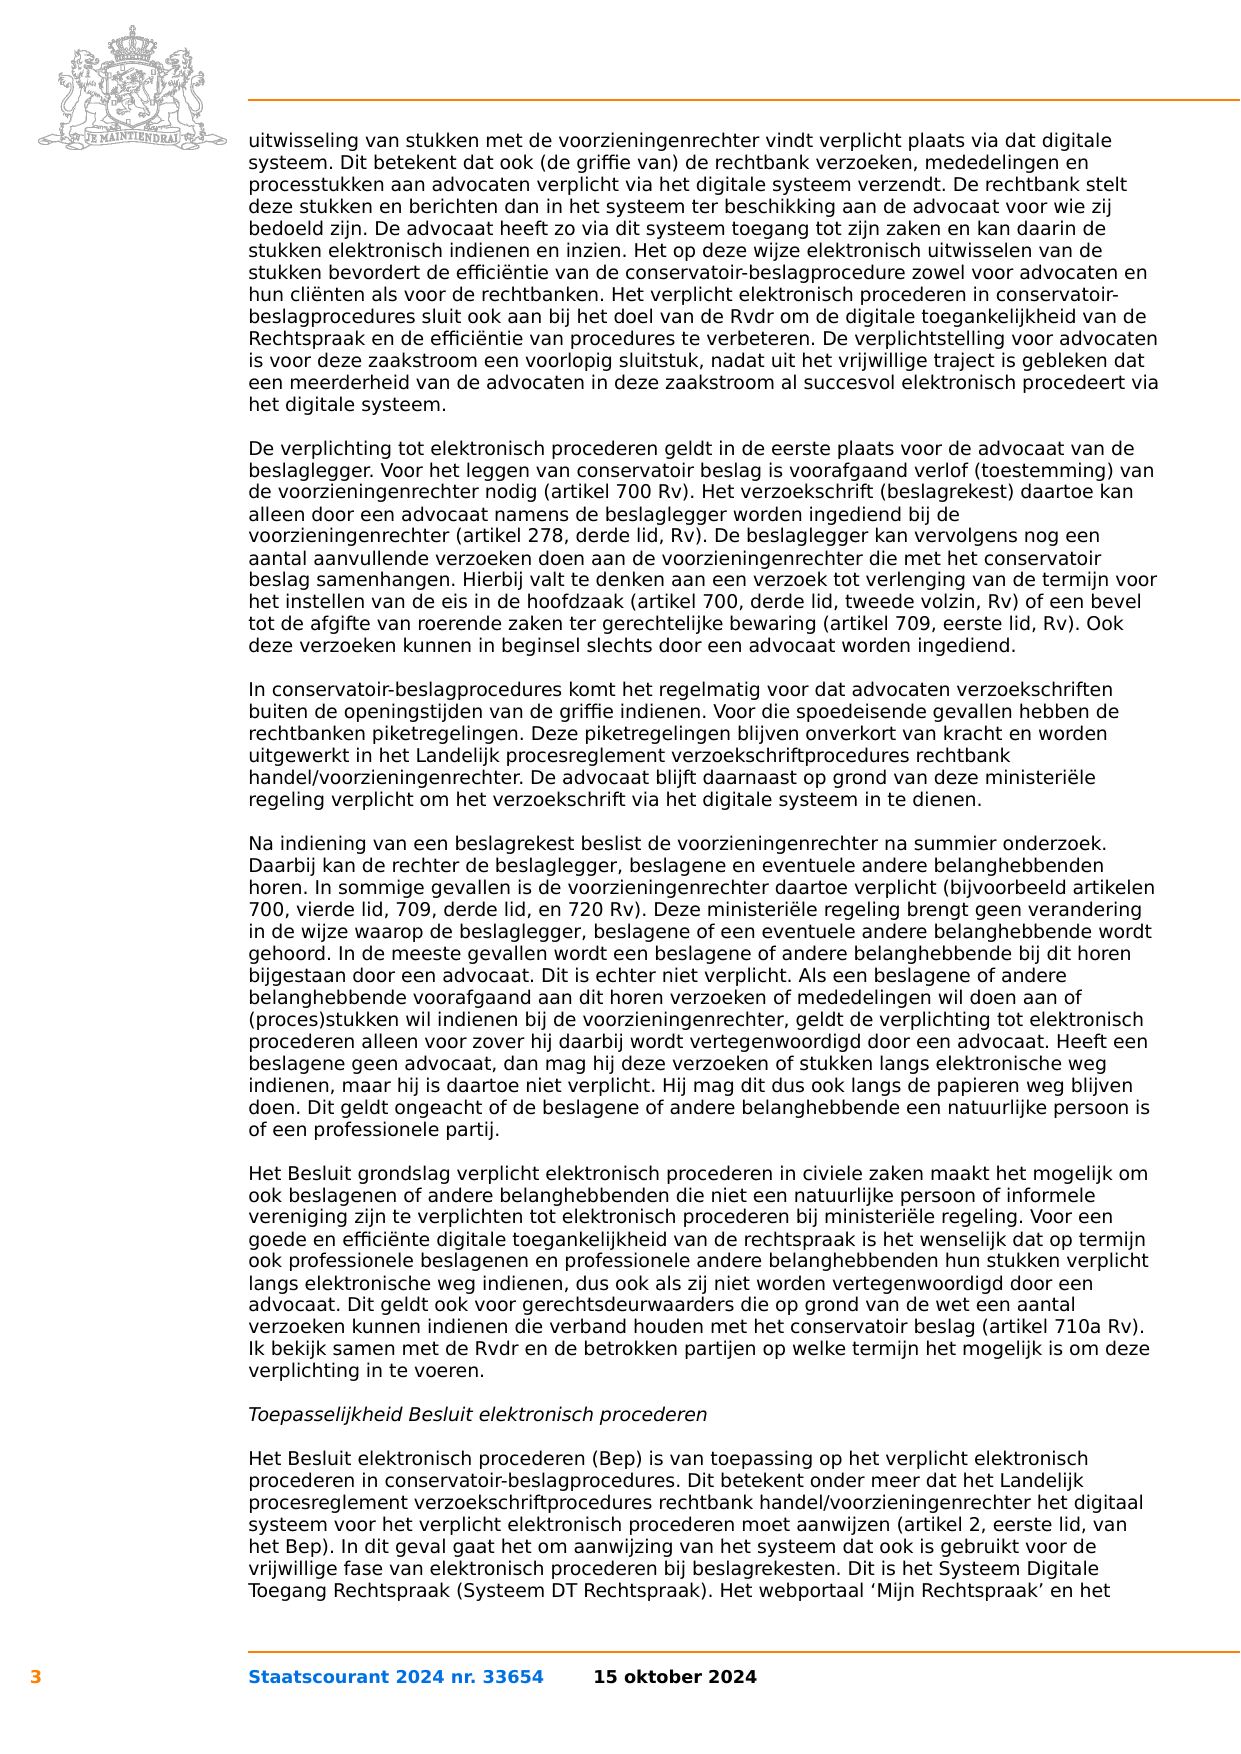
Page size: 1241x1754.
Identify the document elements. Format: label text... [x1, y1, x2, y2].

text uitwisseling van stukken met de voorzieningenrechter vindt verplicht plaats via dat digitale systeem. Dit betekent dat ook (de griffie van) de rechtbank verzoeken, mededelingen en processtukken aan advocaten verplicht via het digitale systeem verzendt. De rechtbank stelt deze stukken en berichten dan in het systeem ter beschikking aan de advocaat voor wie zij bedoeld zijn. De advocaat heeft zo via dit systeem toegang tot zijn zaken en kan daarin de stukken elektronisch indienen en inzien. Het op deze wijze elektronisch uitwisselen van de stukken bevordert de efficiëntie van de conservatoir-beslagprocedure zowel voor advocaten en hun cliënten als voor de rechtbanken. Het verplicht elektronisch procederen in conservatoir-beslagprocedures sluit ook aan bij het doel van de Rvdr om de digitale toegankelijkheid van de Rechtspraak en de efficiëntie van procedures te verbeteren. De verplichtstelling voor advocaten is voor deze zaakstroom een voorlopig sluitstuk, nadat uit het vrijwillige traject is gebleken dat een meerderheid van de advocaten in deze zaakstroom al succesvol elektronisch procedeert via het digitale systeem. [248, 130, 1163, 416]
subtitle Toepasselijkheid Besluit elektronisch procederen [248, 1404, 1163, 1426]
text Het Besluit grondslag verplicht elektronisch procederen in civiele zaken maakt het mogelijk om ook beslagenen of andere belanghebbenden die niet een natuurlijke persoon of informele vereniging zijn te verplichten tot elektronisch procederen bij ministeriële regeling. Voor een goede en efficiënte digitale toegankelijkheid van de rechtspraak is het wenselijk dat op termijn ook professionele beslagenen en professionele andere belanghebbenden hun stukken verplicht langs elektronische weg indienen, dus ook als zij niet worden vertegenwoordigd door een advocaat. Dit geldt ook voor gerechtsdeurwaarders die op grond van de wet een aantal verzoeken kunnen indienen die verband houden met het conservatoir beslag (artikel 710a Rv). Ik bekijk samen met de Rvdr en de betrokken partijen op welke termijn het mogelijk is om deze verplichting in te voeren. [248, 1162, 1163, 1382]
text Na indiening van een beslagrekest beslist de voorzieningenrechter na summier onderzoek. Daarbij kan de rechter de beslaglegger, beslagene en eventuele andere belanghebbenden horen. In sommige gevallen is de voorzieningenrechter daartoe verplicht (bijvoorbeeld artikelen 700, vierde lid, 709, derde lid, en 720 Rv). Deze ministeriële regeling brengt geen verandering in de wijze waarop de beslaglegger, beslagene of een eventuele andere belanghebbende wordt gehoord. In de meeste gevallen wordt een beslagene of andere belanghebbende bij dit horen bijgestaan door een advocaat. Dit is echter niet verplicht. Als een beslagene of andere belanghebbende voorafgaand aan dit horen verzoeken of mededelingen wil doen aan of (proces)stukken wil indienen bij de voorzieningenrechter, geldt de verplichting tot elektronisch procederen alleen voor zover hij daarbij wordt vertegenwoordigd door een advocaat. Heeft een beslagene geen advocaat, dan mag hij deze verzoeken of stukken langs elektronische weg indienen, maar hij is daartoe niet verplicht. Hij mag dit dus ook langs de papieren weg blijven doen. Dit geldt ongeacht of de beslagene of andere belanghebbende een natuurlijke persoon is of een professionele partij. [248, 833, 1163, 1141]
text Het Besluit elektronisch procederen (Bep) is van toepassing op het verplicht elektronisch procederen in conservatoir-beslagprocedures. Dit betekent onder meer dat het Landelijk procesreglement verzoekschriftprocedures rechtbank handel/voorzieningenrechter het digitaal systeem voor het verplicht elektronisch procederen moet aanwijzen (artikel 2, eerste lid, van het Bep). In dit geval gaat het om aanwijzing van het systeem dat ook is gebruikt voor de vrijwillige fase van elektronisch procederen bij beslagrekesten. Dit is het Systeem Digitale Toegang Rechtspraak (Systeem DT Rechtspraak). Het webportaal ‘Mijn Rechtspraak’ en het [248, 1448, 1163, 1602]
text In conservatoir-beslagprocedures komt het regelmatig voor dat advocaten verzoekschriften buiten de openingstijden van de griffie indienen. Voor die spoedeisende gevallen hebben de rechtbanken piketregelingen. Deze piketregelingen blijven onverkort van kracht en worden uitgewerkt in het Landelijk procesreglement verzoekschriftprocedures rechtbank handel/voorzieningenrechter. De advocaat blijft daarnaast op grond van deze ministeriële regeling verplicht om het verzoekschrift via het digitale systeem in te dienen. [248, 679, 1163, 811]
text De verplichting tot elektronisch procederen geldt in de eerste plaats voor de advocaat van de beslaglegger. Voor het leggen van conservatoir beslag is voorafgaand verlof (toestemming) van de voorzieningenrechter nodig (artikel 700 Rv). Het verzoekschrift (beslagrekest) daartoe kan alleen door een advocaat namens de beslaglegger worden ingediend bij de voorzieningenrechter (artikel 278, derde lid, Rv). De beslaglegger kan vervolgens nog een aantal aanvullende verzoeken doen aan de voorzieningenrechter die met het conservatoir beslag samenhangen. Hierbij valt te denken aan een verzoek tot verlenging van de termijn voor het instellen van de eis in de hoofdzaak (artikel 700, derde lid, tweede volzin, Rv) of een bevel tot de afgifte van roerende zaken ter gerechtelijke bewaring (artikel 709, eerste lid, Rv). Ook deze verzoeken kunnen in beginsel slechts door een advocaat worden ingediend. [248, 437, 1163, 657]
picture [38, 25, 227, 150]
